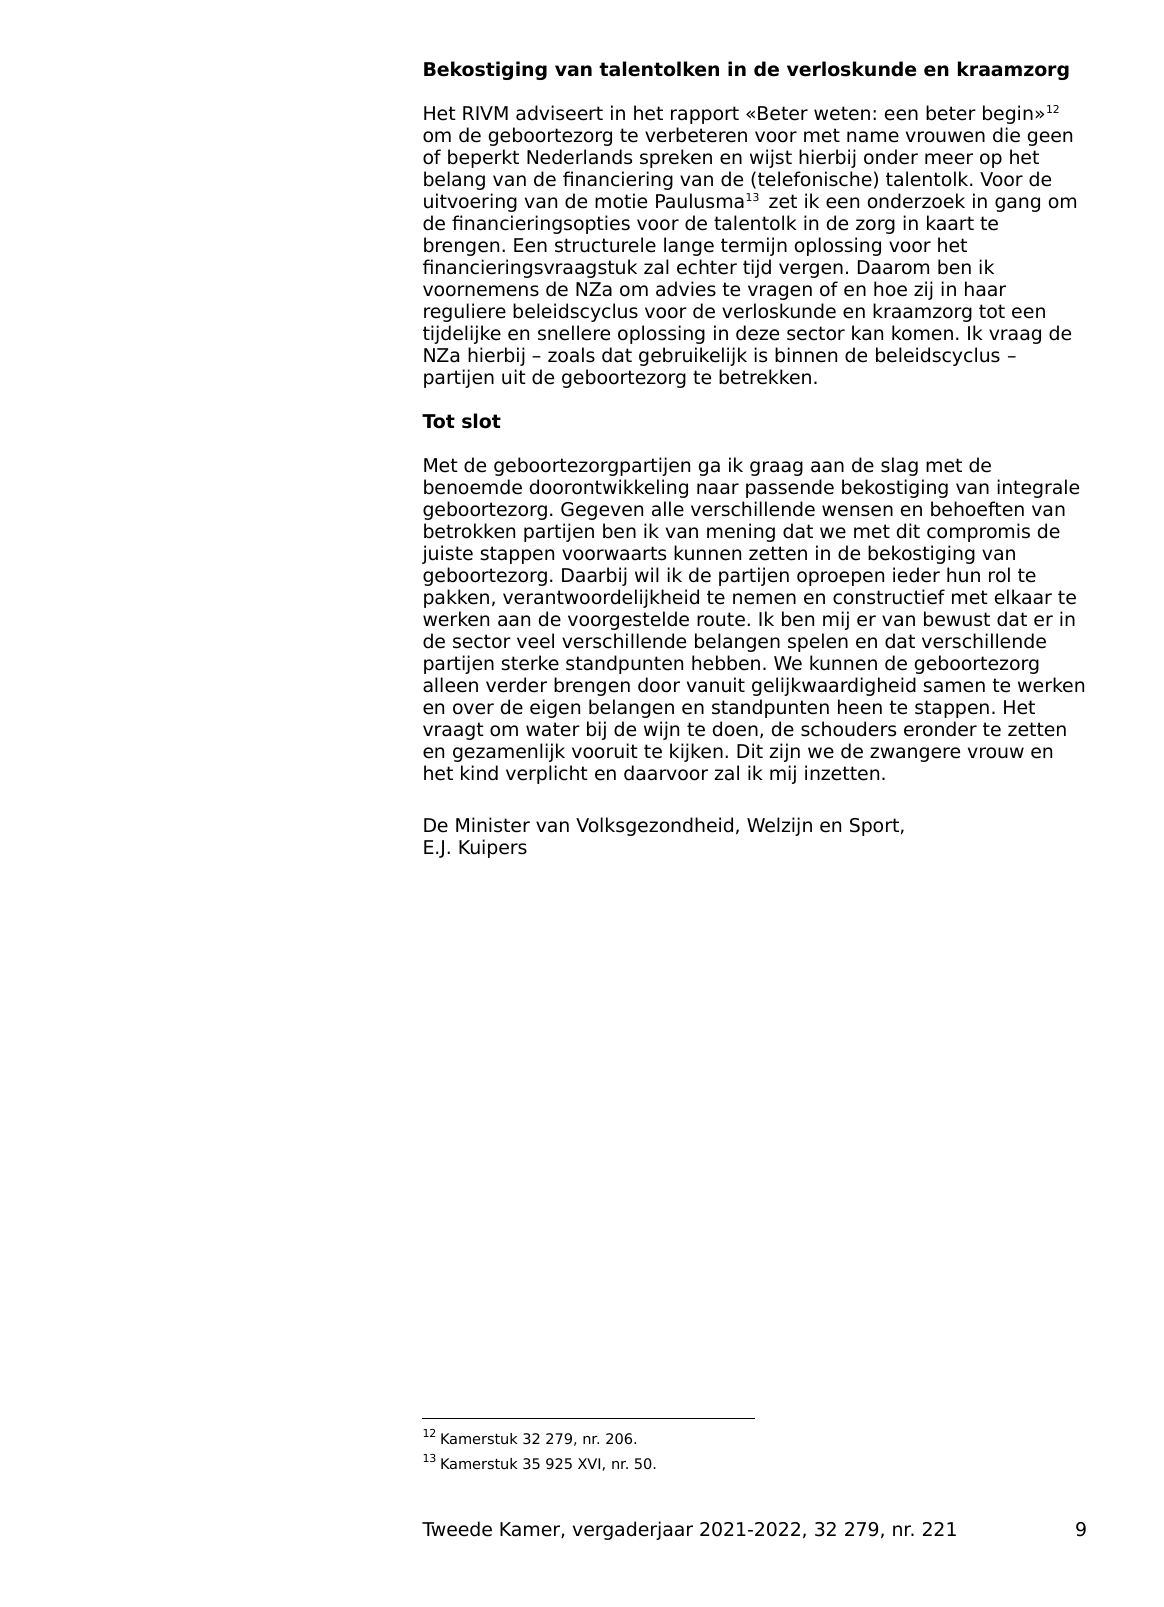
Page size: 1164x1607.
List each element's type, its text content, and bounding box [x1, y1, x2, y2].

text Kamerstuk 32 279, nr. 206. [422, 1427, 1087, 1449]
text Met de geboortezorgpartijen ga ik graag aan de slag met de benoemde doorontwikkeling naar passende bekostiging van integrale geboortezorg. Gegeven alle verschillende wensen en behoeften van betrokken partijen ben ik van mening dat we met dit compromis de juiste stappen voorwaarts kunnen zetten in de bekostiging van geboortezorg. Daarbij wil ik de partijen oproepen ieder hun rol te pakken, verantwoordelijkheid te nemen en constructief met elkaar te werken aan de voorgestelde route. Ik ben mij er van bewust dat er in de sector veel verschillende belangen spelen en dat verschillende partijen sterke standpunten hebben. We kunnen de geboortezorg alleen verder brengen door vanuit gelijkwaardigheid samen te werken en over de eigen belangen en standpunten heen te stappen. Het vraagt om water bij de wijn te doen, de schouders eronder te zetten en gezamenlijk vooruit te kijken. Dit zijn we de zwangere vrouw en het kind verplicht en daarvoor zal ik mij inzetten. [422, 455, 1087, 785]
subtitle Bekostiging van talentolken in de verloskunde en kraamzorg [422, 59, 1087, 81]
text Het RIVM adviseert in het rapport «Beter weten: een beter begin» om de geboortezorg te verbeteren voor met name vrouwen die geen of beperkt Nederlands spreken en wijst hierbij onder meer op het belang van de financiering van de (telefonische) talentolk. Voor de uitvoering van de motie Paulusma zet ik een onderzoek in gang om de financieringsopties voor de talentolk in de zorg in kaart te brengen. Een structurele lange termijn oplossing voor het financieringsvraagstuk zal echter tijd vergen. Daarom ben ik voornemens de NZa om advies te vragen of en hoe zij in haar reguliere beleidscyclus voor de verloskunde en kraamzorg tot een tijdelijke en snellere oplossing in deze sector kan komen. Ik vraag de NZa hierbij – zoals dat gebruikelijk is binnen de beleidscyclus – partijen uit de geboortezorg te betrekken. [422, 103, 1087, 389]
text Kamerstuk 35 925 XVI, nr. 50. [422, 1452, 1087, 1474]
subtitle Tot slot [422, 411, 1087, 433]
text De Minister van Volksgezondheid, Welzijn en Sport, E.J. Kuipers [422, 815, 1087, 859]
